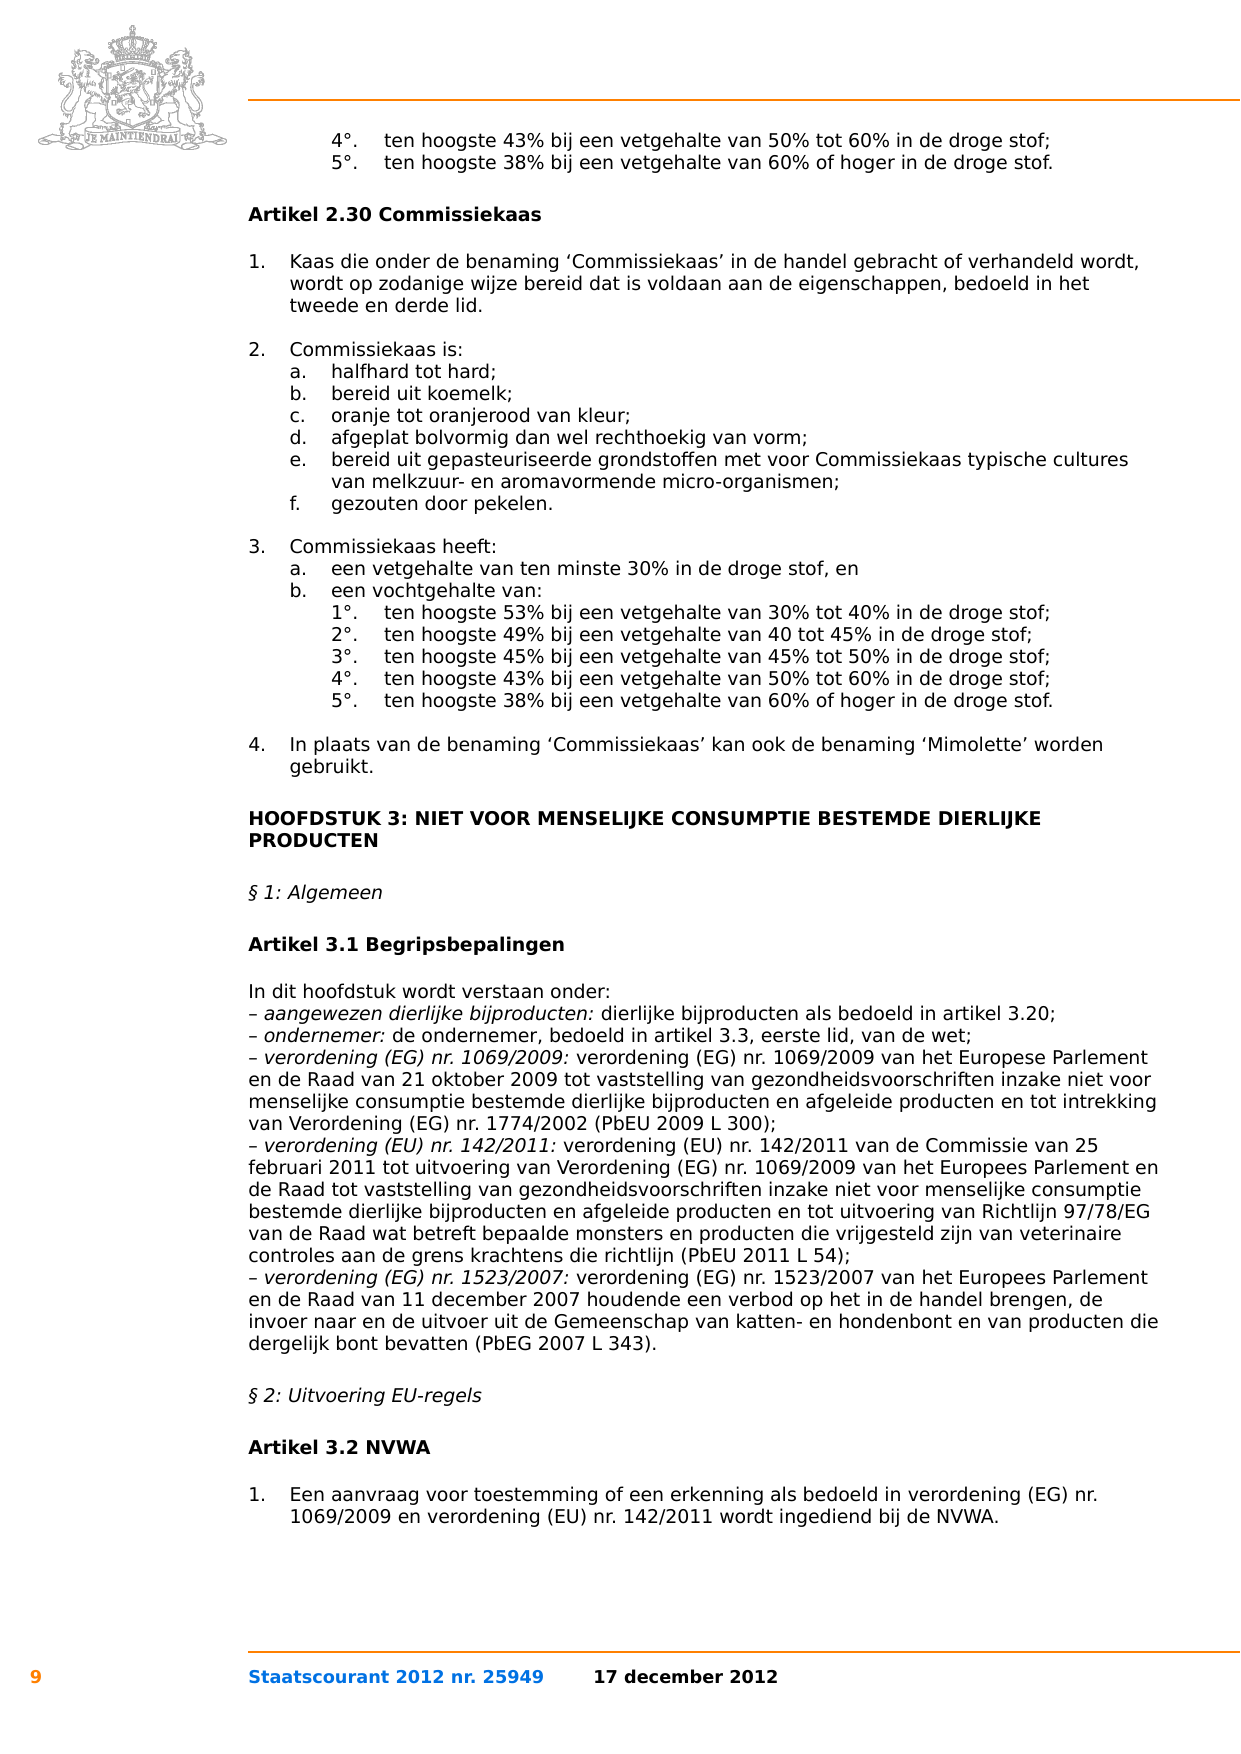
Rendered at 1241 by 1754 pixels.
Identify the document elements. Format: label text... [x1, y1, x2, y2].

text d. afgeplat bolvormig dan wel rechthoekig van vorm; [289, 427, 1163, 448]
text 3. Commissiekaas heeft: [248, 536, 1163, 558]
text e. bereid uit gepasteuriseerde grondstoffen met voor Commissiekaas typische cultures van melkzuur- en aromavormende micro-organismen; [289, 448, 1163, 492]
text 5°. ten hoogste 38% bij een vetgehalte van 60% of hoger in de droge stof. [331, 152, 1163, 174]
subtitle Artikel 3.2 NVWA [248, 1437, 1163, 1458]
text 1. Een aanvraag voor toestemming of een erkenning als bedoeld in verordening (EG) nr. 1069/2009 en verordening (EU) nr. 142/2011 wordt ingediend bij de NVWA. [248, 1483, 1163, 1527]
subtitle Artikel 2.30 Commissiekaas [248, 204, 1163, 226]
subtitle § 2: Uitvoering EU-regels [248, 1384, 1163, 1407]
text b. een vochtgehalte van: [289, 580, 1163, 602]
subtitle HOOFDSTUK 3: NIET VOOR MENSELIJKE CONSUMPTIE BESTEMDE DIERLIJKE PRODUCTEN [248, 808, 1163, 852]
text 3°. ten hoogste 45% bij een vetgehalte van 45% tot 50% in de droge stof; [331, 646, 1163, 668]
text – aangewezen dierlijke bijproducten: dierlijke bijproducten als bedoeld in artikel 3.20; [248, 1003, 1163, 1025]
text a. een vetgehalte van ten minste 30% in de droge stof, en [289, 558, 1163, 580]
text In dit hoofdstuk wordt verstaan onder: [248, 981, 1163, 1003]
text c. oranje tot oranjerood van kleur; [289, 404, 1163, 427]
text – verordening (EG) nr. 1523/2007: verordening (EG) nr. 1523/2007 van het Europees Parlement en de Raad van 11 december 2007 houdende een verbod op het in de handel brengen, de invoer naar en de uitvoer uit de Gemeenschap van katten- en hondenbont en van producten die dergelijk bont bevatten (PbEG 2007 L 343). [248, 1267, 1163, 1354]
subtitle Artikel 3.1 Begripsbepalingen [248, 934, 1163, 956]
text 4. In plaats van de benaming ‘Commissiekaas’ kan ook de benaming ‘Mimolette’ worden gebruikt. [248, 734, 1163, 778]
picture [38, 25, 227, 150]
text 4°. ten hoogste 43% bij een vetgehalte van 50% tot 60% in de droge stof; [331, 668, 1163, 690]
text b. bereid uit koemelk; [289, 383, 1163, 404]
text f. gezouten door pekelen. [289, 492, 1163, 514]
text – ondernemer: de ondernemer, bedoeld in artikel 3.3, eerste lid, van de wet; [248, 1025, 1163, 1047]
text 2°. ten hoogste 49% bij een vetgehalte van 40 tot 45% in de droge stof; [331, 624, 1163, 646]
text – verordening (EU) nr. 142/2011: verordening (EU) nr. 142/2011 van de Commissie van 25 februari 2011 tot uitvoering van Verordening (EG) nr. 1069/2009 van het Europees Parlement en de Raad tot vaststelling van gezondheidsvoorschriften inzake niet voor menselijke consumptie bestemde dierlijke bijproducten en afgeleide producten en tot uitvoering van Richtlijn 97/78/EG van de Raad wat betreft bepaalde monsters en producten die vrijgesteld zijn van veterinaire controles aan de grens krachtens die richtlijn (PbEU 2011 L 54); [248, 1135, 1163, 1267]
text 1°. ten hoogste 53% bij een vetgehalte van 30% tot 40% in de droge stof; [331, 602, 1163, 624]
text 1. Kaas die onder de benaming ‘Commissiekaas’ in de handel gebracht of verhandeld wordt, wordt op zodanige wijze bereid dat is voldaan aan de eigenschappen, bedoeld in het tweede en derde lid. [248, 251, 1163, 317]
text – verordening (EG) nr. 1069/2009: verordening (EG) nr. 1069/2009 van het Europese Parlement en de Raad van 21 oktober 2009 tot vaststelling van gezondheidsvoorschriften inzake niet voor menselijke consumptie bestemde dierlijke bijproducten en afgeleide producten en tot intrekking van Verordening (EG) nr. 1774/2002 (PbEU 2009 L 300); [248, 1047, 1163, 1135]
subtitle § 1: Algemeen [248, 882, 1163, 904]
text 5°. ten hoogste 38% bij een vetgehalte van 60% of hoger in de droge stof. [331, 690, 1163, 712]
text 2. Commissiekaas is: [248, 339, 1163, 361]
text a. halfhard tot hard; [289, 361, 1163, 383]
text 4°. ten hoogste 43% bij een vetgehalte van 50% tot 60% in de droge stof; [331, 130, 1163, 152]
